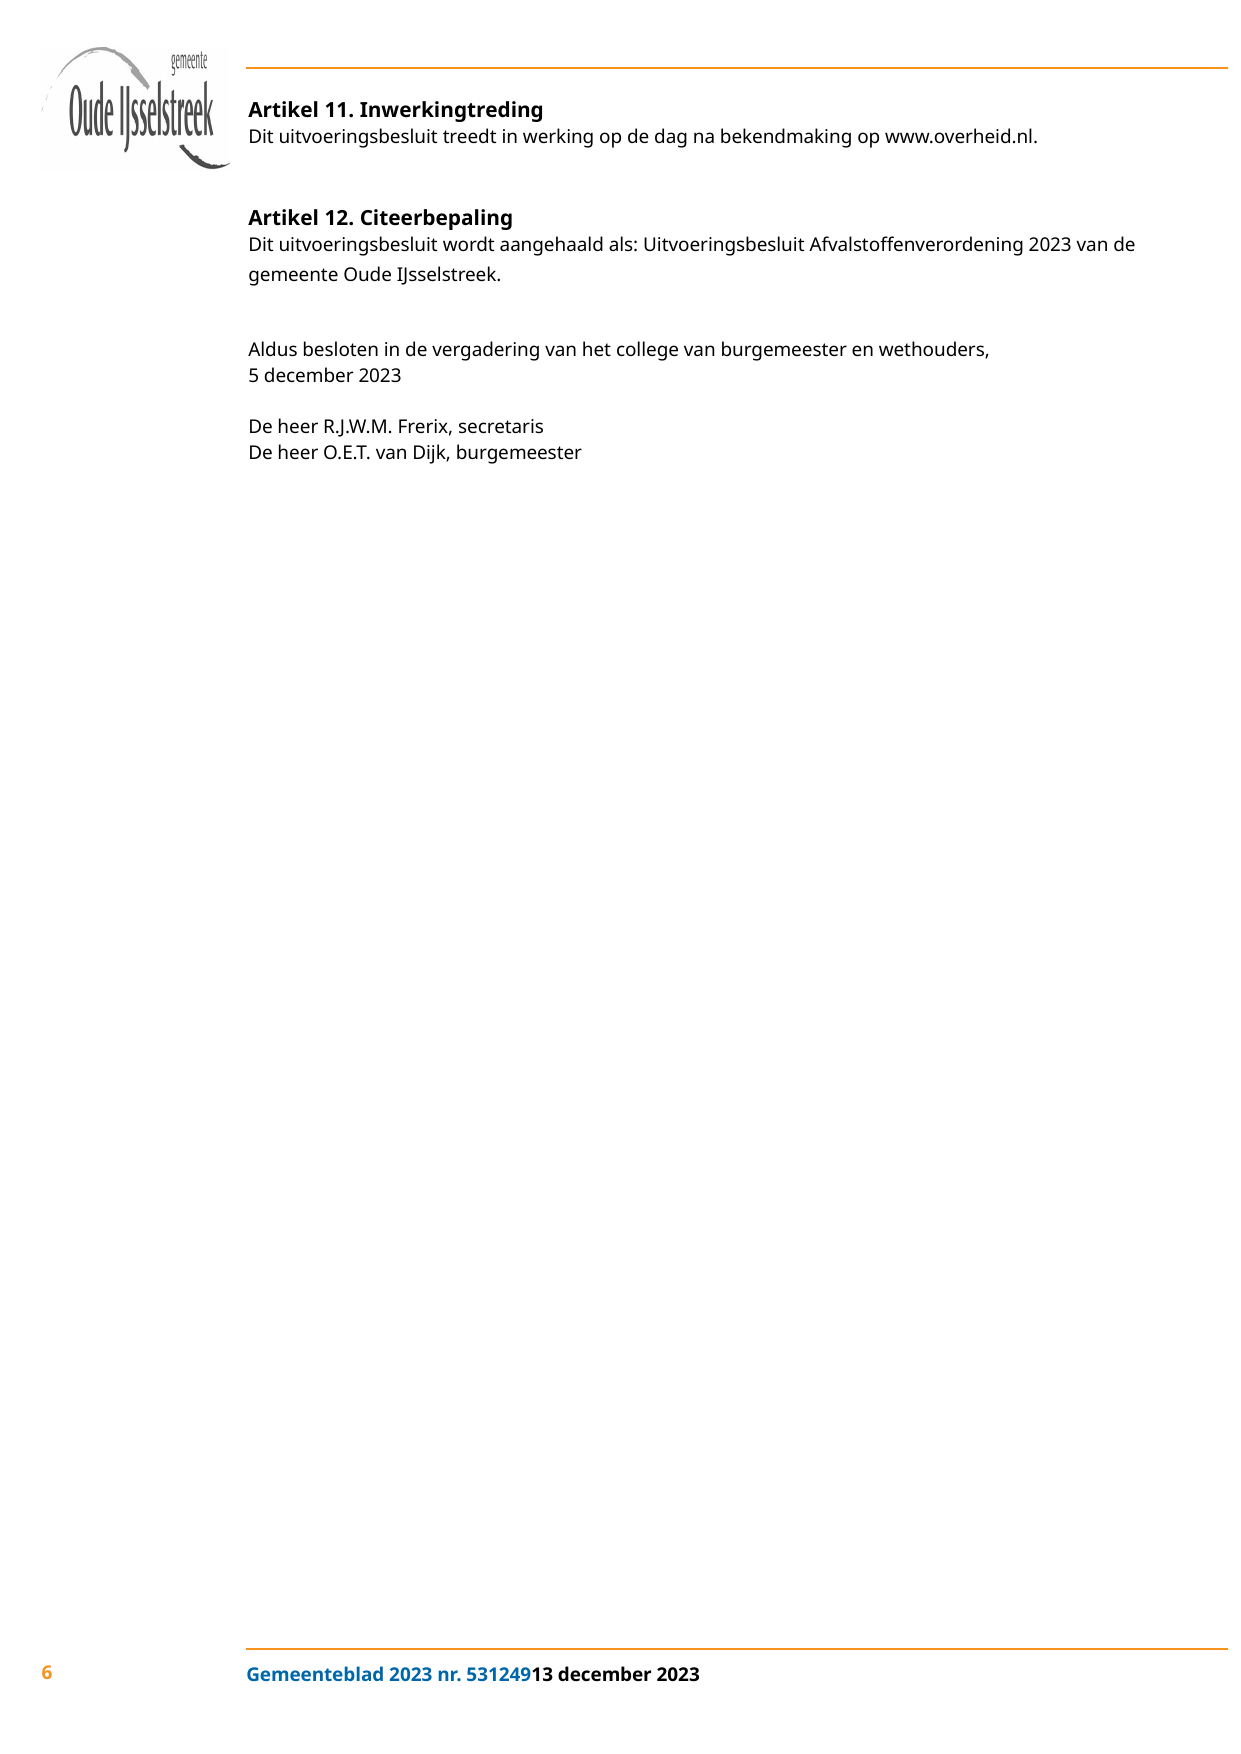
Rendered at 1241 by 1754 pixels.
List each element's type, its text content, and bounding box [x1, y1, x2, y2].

text Artikel 12. Citeerbepaling [248, 203, 1152, 232]
text De heer R.J.W.M. Frerix, secretaris [248, 414, 1152, 439]
text Dit uitvoeringsbesluit wordt aangehaald als: Uitvoeringsbesluit Afvalstoffenverordening 2023 van de gemeente Oude IJsselstreek. [248, 232, 1152, 287]
text 5 december 2023 [248, 362, 1152, 388]
text Aldus besloten in de vergadering van het college van burgemeester en wethouders, [248, 336, 1152, 362]
text Dit uitvoeringsbesluit treedt in werking op de dag na bekendmaking op www.overheid.nl. [248, 123, 1152, 149]
text De heer O.E.T. van Dijk, burgemeester [248, 439, 1152, 465]
text Artikel 11. Inwerkingtreding [248, 95, 1152, 123]
picture [41, 47, 231, 172]
